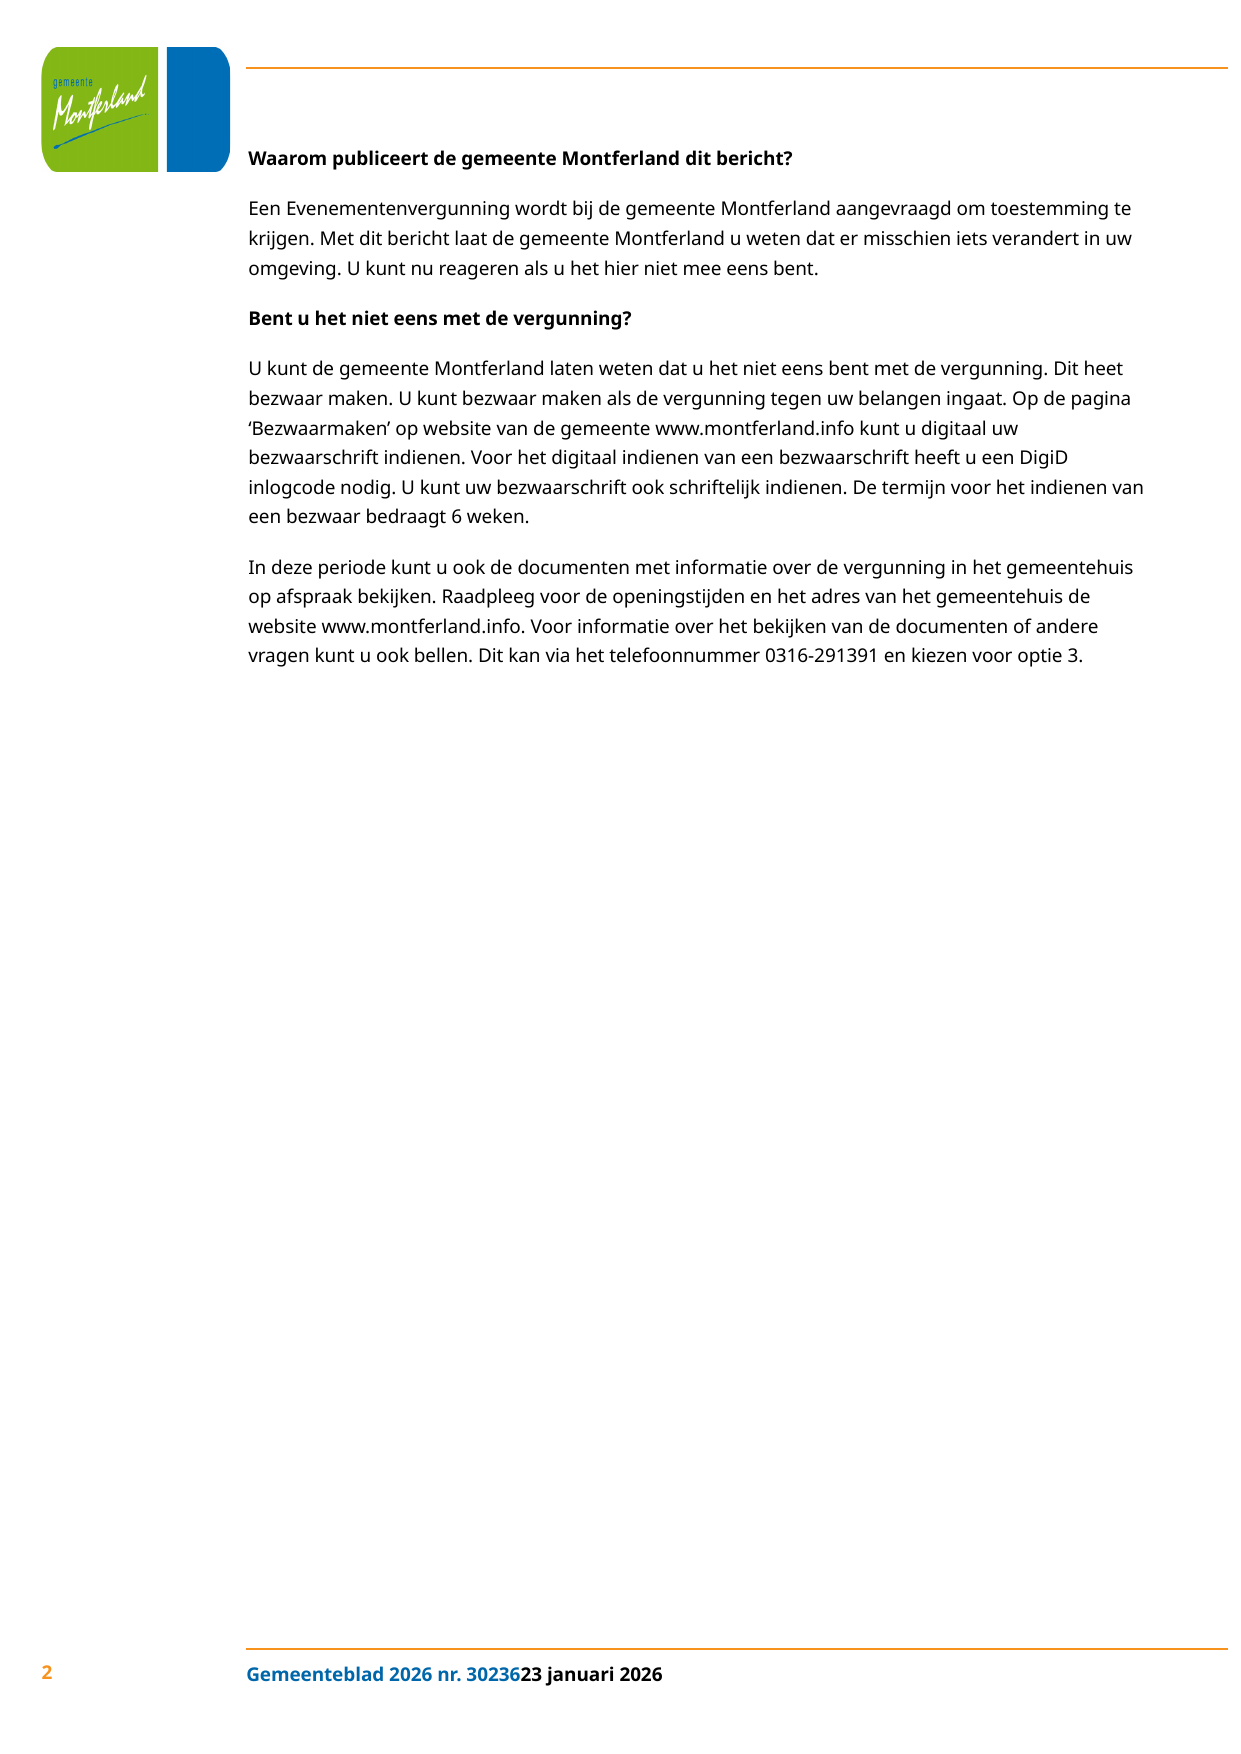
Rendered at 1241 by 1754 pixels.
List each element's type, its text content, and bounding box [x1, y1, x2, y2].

text In deze periode kunt u ook de documenten met informatie over de vergunning in het gemeentehuis op afspraak bekijken. Raadpleeg voor de openingstijden en het adres van het gemeentehuis de website www.montferland.info. Voor informatie over het bekijken van de documenten of andere vragen kunt u ook bellen. Dit kan via het telefoonnummer 0316-291391 en kiezen voor optie 3. [248, 554, 1152, 668]
picture [41, 47, 231, 172]
text Een Evenementenvergunning wordt bij de gemeente Montferland aangevraagd om toestemming te krijgen. Met dit bericht laat de gemeente Montferland u weten dat er misschien iets verandert in uw omgeving. U kunt nu reageren als u het hier niet mee eens bent. [248, 196, 1152, 281]
text Bent u het niet eens met de vergunning? [248, 305, 1152, 331]
text Waarom publiceert de gemeente Montferland dit bericht? [248, 145, 1152, 171]
text U kunt de gemeente Montferland laten weten dat u het niet eens bent met de vergunning. Dit heet bezwaar maken. U kunt bezwaar maken als de vergunning tegen uw belangen ingaat. Op de pagina ‘Bezwaarmaken’ op website van de gemeente www.montferland.info kunt u digitaal uw bezwaarschrift indienen. Voor het digitaal indienen van een bezwaarschrift heeft u een DigiD inlogcode nodig. U kunt uw bezwaarschrift ook schriftelijk indienen. De termijn voor het indienen van een bezwaar bedraagt 6 weken. [248, 356, 1152, 529]
